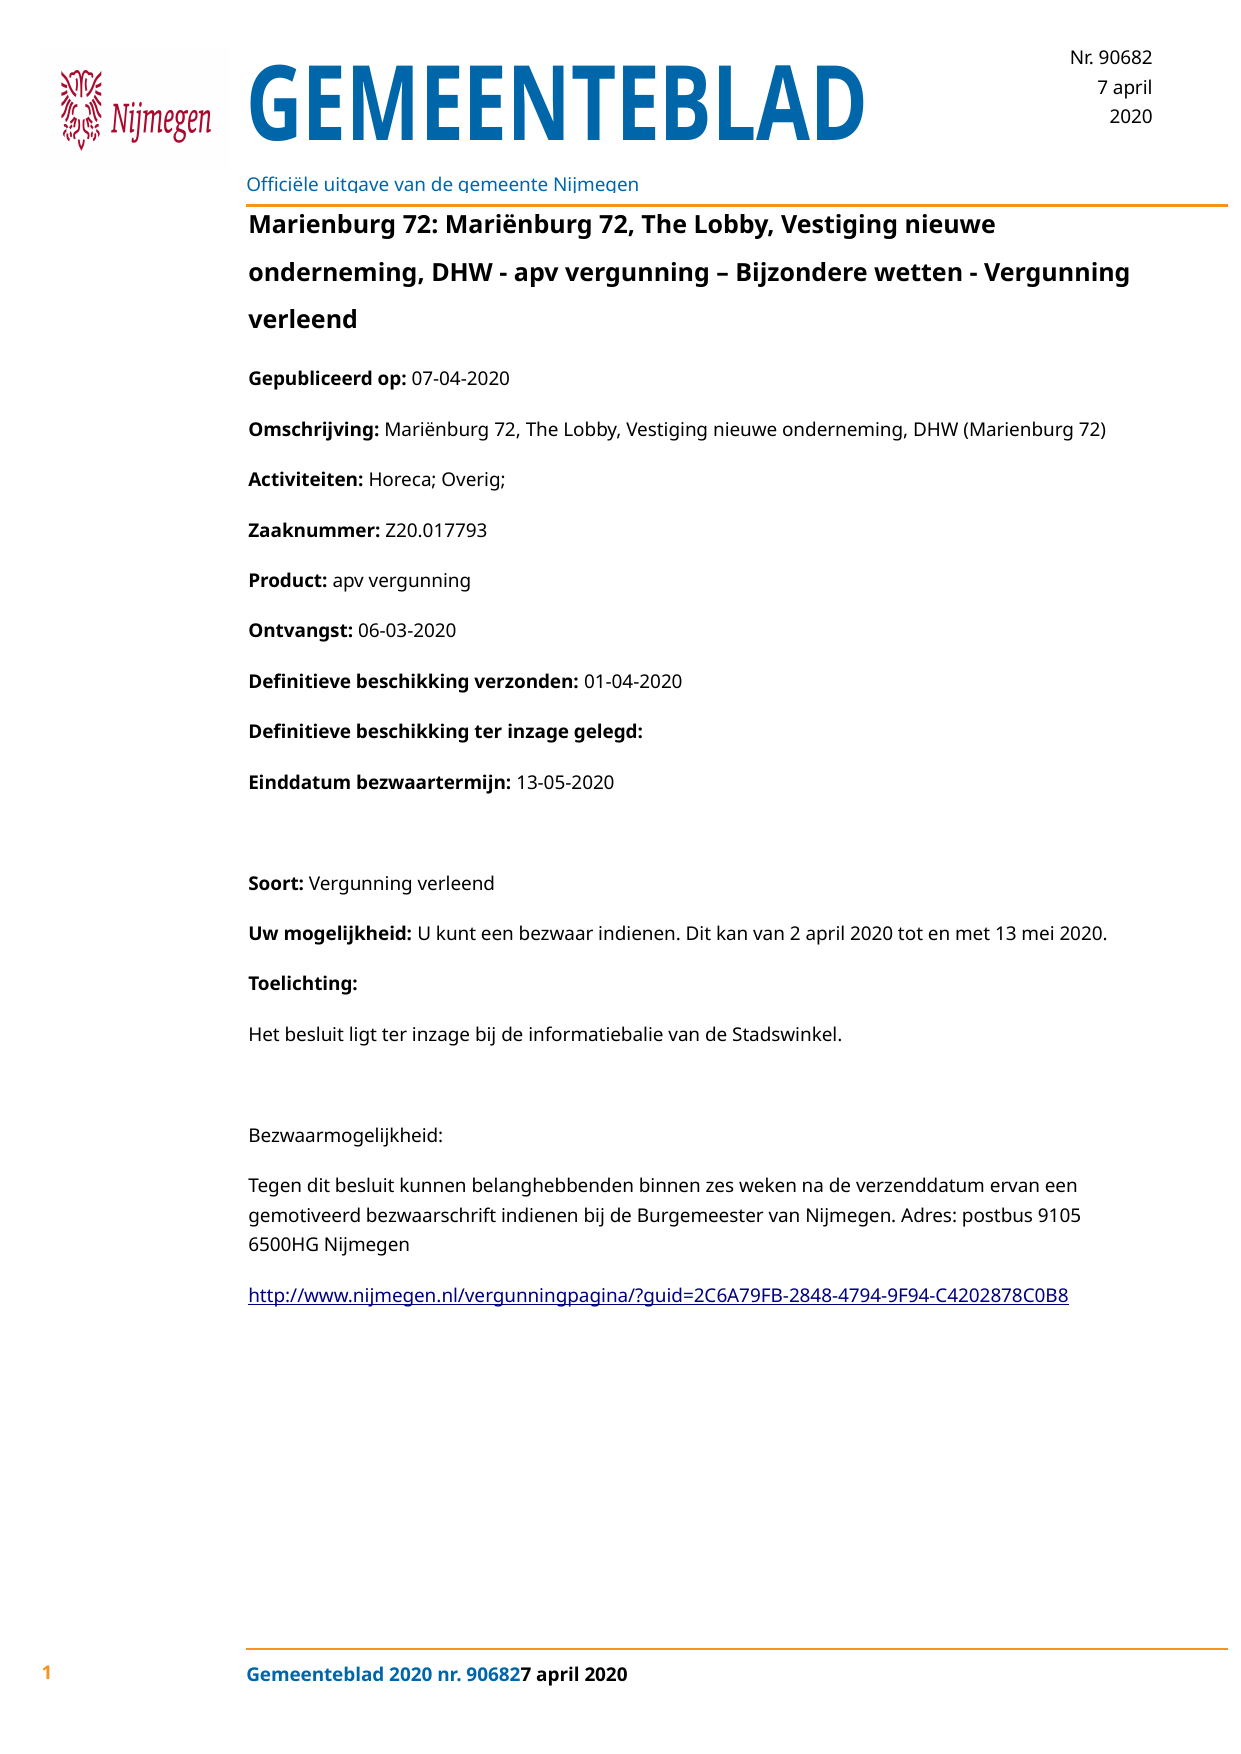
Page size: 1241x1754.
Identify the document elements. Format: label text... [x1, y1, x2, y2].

text Definitieve beschikking verzonden: 01-04-2020 [248, 668, 1152, 694]
text Toelichting: [248, 971, 1152, 996]
text Omschrijving: Mariënburg 72, The Lobby, Vestiging nieuwe onderneming, DHW (Marienburg 72) [248, 416, 1152, 442]
text Gepubliceerd op: 07-04-2020 [248, 366, 1152, 391]
text Marienburg 72: Mariënburg 72, The Lobby, Vestiging nieuwe onderneming, DHW - apv vergunning – Bijzondere wetten - Vergunning verleend [248, 207, 1152, 336]
text Einddatum bezwaartermijn: 13-05-2020 [248, 769, 1152, 794]
text Uw mogelijkheid: U kunt een bezwaar indienen. Dit kan van 2 april 2020 tot en met 13 mei 2020. [248, 920, 1152, 946]
text Soort: Vergunning verleend [248, 870, 1152, 895]
text Product: apv vergunning [248, 567, 1152, 593]
text Activiteiten: Horeca; Overig; [248, 466, 1152, 492]
picture [41, 47, 231, 172]
text http://www.nijmegen.nl/vergunningpagina/?guid=2C6A79FB-2848-4794-9F94-C4202878C0B8 [248, 1282, 1152, 1307]
text Zaaknummer: Z20.017793 [248, 517, 1152, 542]
text Tegen dit besluit kunnen belanghebbenden binnen zes weken na de verzenddatum ervan een gemotiveerd bezwaarschrift indienen bij de Burgemeester van Nijmegen. Adres: postbus 9105 6500HG Nijmegen [248, 1172, 1152, 1257]
text Ontvangst: 06-03-2020 [248, 618, 1152, 643]
text Het besluit ligt ter inzage bij de informatiebalie van de Stadswinkel. [248, 1021, 1152, 1047]
text Definitieve beschikking ter inzage gelegd: [248, 718, 1152, 744]
text Bezwaarmogelijkheid: [248, 1122, 1152, 1147]
